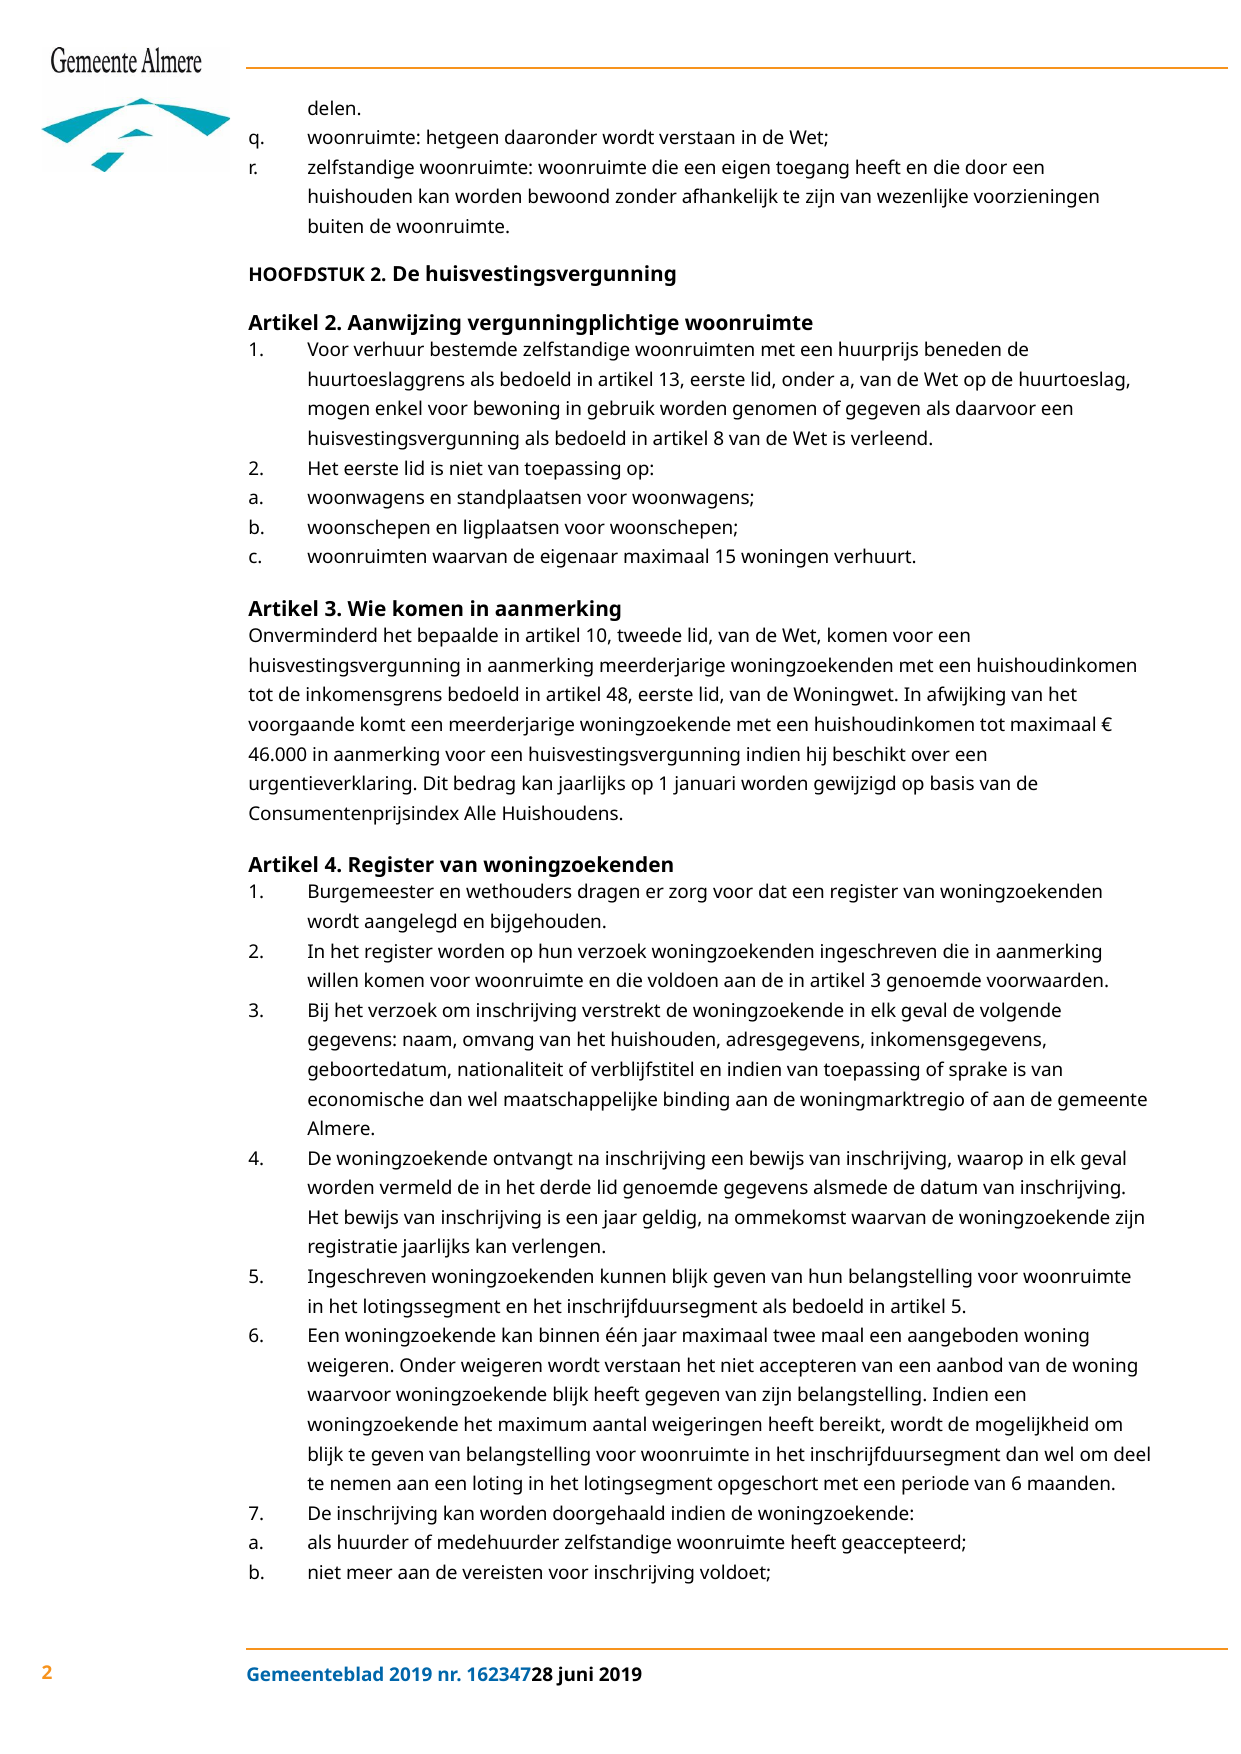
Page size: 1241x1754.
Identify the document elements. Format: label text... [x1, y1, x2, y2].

list Een woningzoekende kan binnen één jaar maximaal twee maal een aangeboden woning weigeren. Onder weigeren wordt verstaan het niet accepteren van een aanbod van de woning waarvoor woningzoekende blijk heeft gegeven van zijn belangstelling. Indien een woningzoekende het maximum aantal weigeringen heeft bereikt, wordt de mogelijkheid om blijk te geven van belangstelling voor woonruimte in het inschrijfduursegment dan wel om deel te nemen aan een loting in het lotingsegment opgeschort met een periode van 6 maanden. [248, 1322, 1152, 1496]
list zelfstandige woonruimte: woonruimte die een eigen toegang heeft en die door een huishouden kan worden bewoond zonder afhankelijk te zijn van wezenlijke voorzieningen buiten de woonruimte. [248, 154, 1152, 239]
list delen. [248, 95, 1152, 121]
list Ingeschreven woningzoekenden kunnen blijk geven van hun belangstelling voor woonruimte in het lotingssegment en het inschrijfduursegment als bedoeld in artikel 5. [248, 1263, 1152, 1319]
picture [41, 47, 231, 172]
list Bij het verzoek om inschrijving verstrekt de woningzoekende in elk geval de volgende gegevens: naam, omvang van het huishouden, adresgegevens, inkomensgegevens, geboortedatum, nationaliteit of verblijfstitel en indien van toepassing of sprake is van economische dan wel maatschappelijke binding aan de woningmarktregio of aan de gemeente Almere. [248, 997, 1152, 1141]
list Voor verhuur bestemde zelfstandige woonruimten met een huurprijs beneden de huurtoeslaggrens als bedoeld in artikel 13, eerste lid, onder a, van de Wet op de huurtoeslag, mogen enkel voor bewoning in gebruik worden genomen of gegeven als daarvoor een huisvestingsvergunning als bedoeld in artikel 8 van de Wet is verleend. [248, 336, 1152, 451]
text Artikel 3. Wie komen in aanmerking [248, 594, 1152, 622]
text Onverminderd het bepaalde in artikel 10, tweede lid, van de Wet, komen voor een huisvestingsvergunning in aanmerking meerderjarige woningzoekenden met een huishoudinkomen tot de inkomensgrens bedoeld in artikel 48, eerste lid, van de Woningwet. In afwijking van het voorgaande komt een meerderjarige woningzoekende met een huishoudinkomen tot maximaal € 46.000 in aanmerking voor een huisvestingsvergunning indien hij beschikt over een urgentieverklaring. Dit bedrag kan jaarlijks op 1 januari worden gewijzigd op basis van de Consumentenprijsindex Alle Huishoudens. [248, 622, 1152, 826]
list woonruimte: hetgeen daaronder wordt verstaan in de Wet; [248, 124, 1152, 150]
list De inschrijving kan worden doorgehaald indien de woningzoekende: [248, 1500, 1152, 1526]
list Burgemeester en wethouders dragen er zorg voor dat een register van woningzoekenden wordt aangelegd en bijgehouden. [248, 879, 1152, 934]
text Artikel 4. Register van woningzoekenden [248, 850, 1152, 879]
list woonruimten waarvan de eigenaar maximaal 15 woningen verhuurt. [248, 543, 1152, 569]
list Het eerste lid is niet van toepassing op: [248, 455, 1152, 481]
text Artikel 2. Aanwijzing vergunningplichtige woonruimte [248, 308, 1152, 336]
list In het register worden op hun verzoek woningzoekenden ingeschreven die in aanmerking willen komen voor woonruimte en die voldoen aan de in artikel 3 genoemde voorwaarden. [248, 938, 1152, 993]
list niet meer aan de vereisten voor inschrijving voldoet; [248, 1559, 1152, 1585]
list De woningzoekende ontvangt na inschrijving een bewijs van inschrijving, waarop in elk geval worden vermeld de in het derde lid genoemde gegevens alsmede de datum van inschrijving. Het bewijs van inschrijving is een jaar geldig, na ommekomst waarvan de woningzoekende zijn registratie jaarlijks kan verlengen. [248, 1145, 1152, 1259]
list woonwagens en standplaatsen voor woonwagens; [248, 484, 1152, 510]
list als huurder of medehuurder zelfstandige woonruimte heeft geaccepteerd; [248, 1529, 1152, 1555]
list woonschepen en ligplaatsen voor woonschepen; [248, 514, 1152, 540]
text HOOFDSTUK 2. De huisvestingsvergunning [248, 259, 1152, 287]
